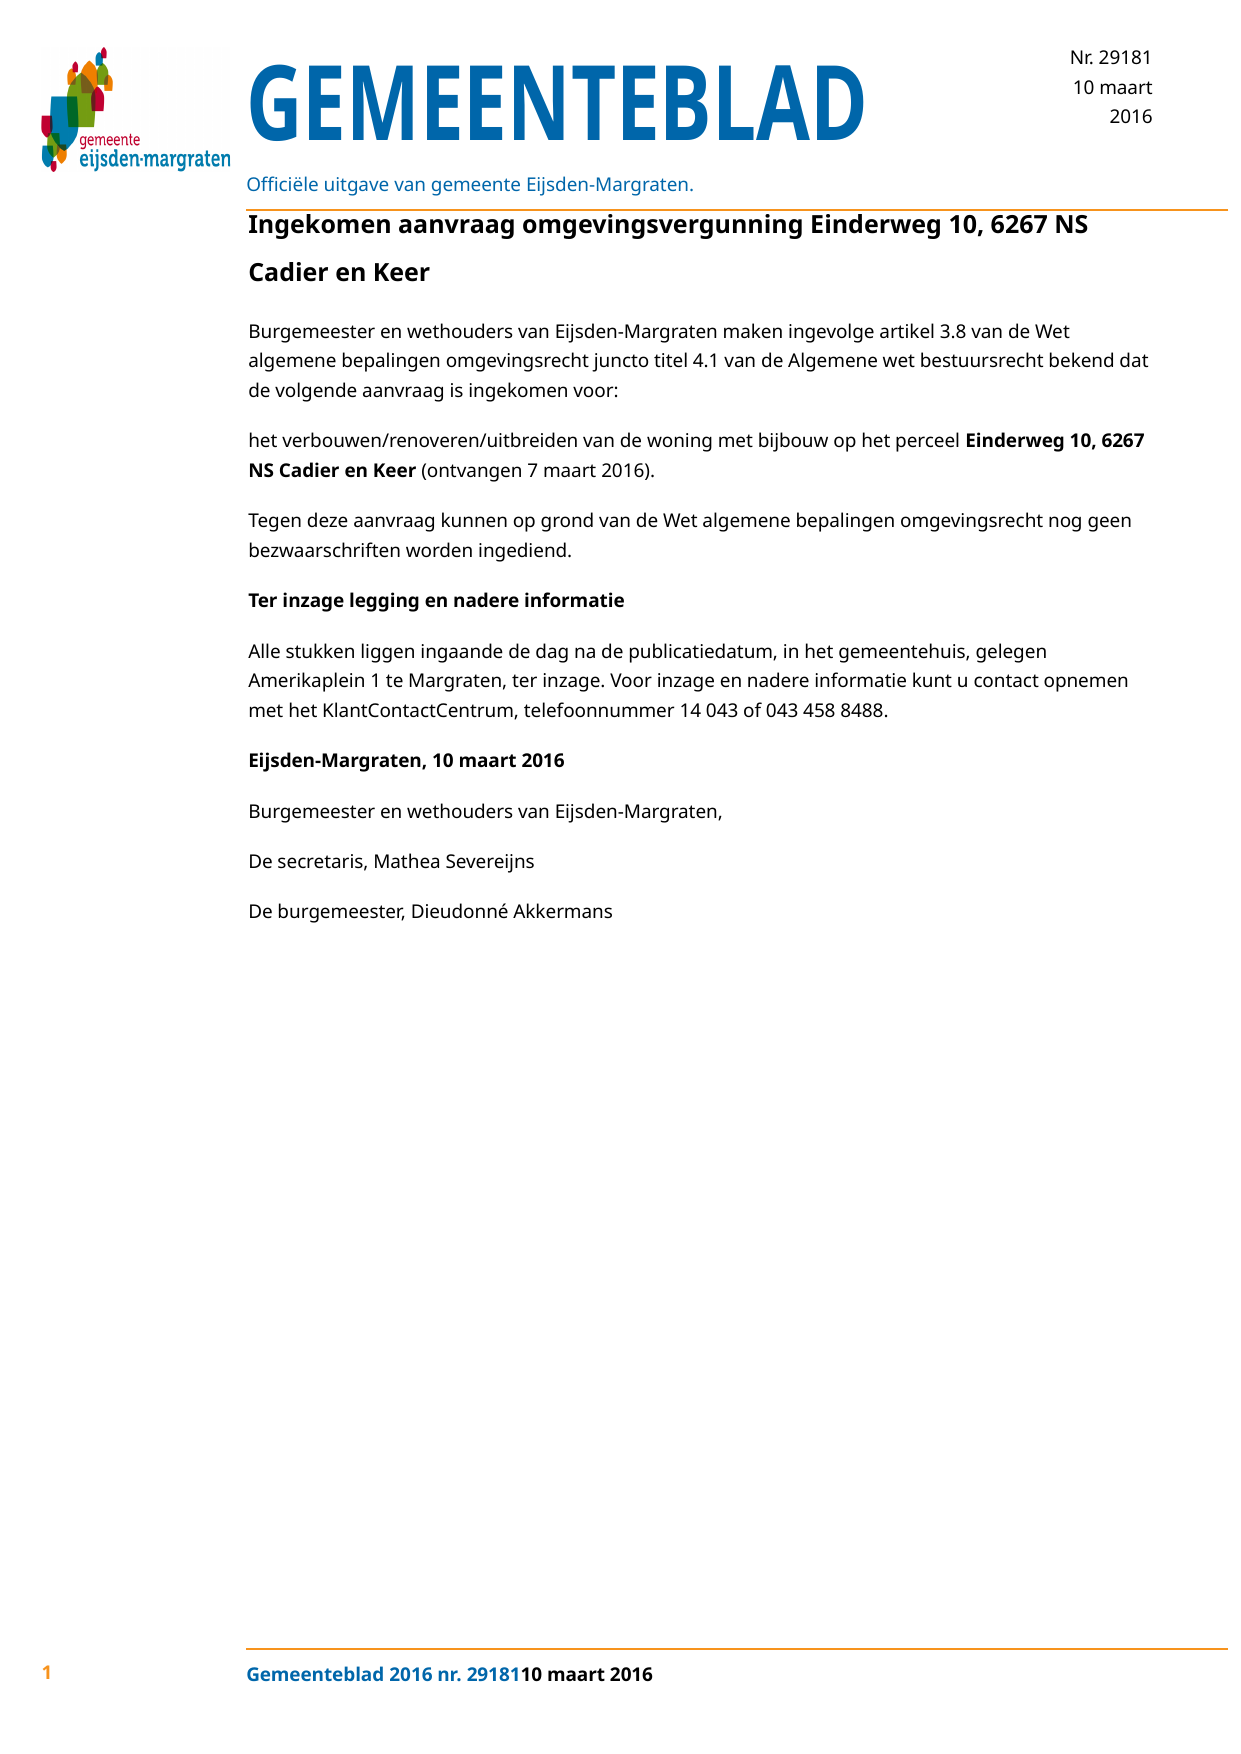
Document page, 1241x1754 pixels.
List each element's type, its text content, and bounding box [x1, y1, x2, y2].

text De burgemeester, Dieudonné Akkermans [248, 899, 1152, 924]
text Tegen deze aanvraag kunnen op grond van de Wet algemene bepalingen omgevingsrecht nog geen bezwaarschriften worden ingediend. [248, 507, 1152, 563]
text Burgemeester en wethouders van Eijsden-Margraten, [248, 798, 1152, 824]
text Alle stukken liggen ingaande de dag na de publicatiedatum, in het gemeentehuis, gelegen Amerikaplein 1 te Margraten, ter inzage. Voor inzage en nadere informatie kunt u contact opnemen met het KlantContactCentrum, telefoonnummer 14 043 of 043 458 8488. [248, 638, 1152, 723]
text Ingekomen aanvraag omgevingsvergunning Einderweg 10, 6267 NS Cadier en Keer [248, 211, 1152, 288]
text De secretaris, Mathea Severeijns [248, 848, 1152, 874]
text Burgemeester en wethouders van Eijsden-Margraten maken ingevolge artikel 3.8 van de Wet algemene bepalingen omgevingsrecht juncto titel 4.1 van de Algemene wet bestuursrecht bekend dat de volgende aanvraag is ingekomen voor: [248, 318, 1152, 403]
text Ter inzage legging en nadere informatie [248, 587, 1152, 613]
text Eijsden-Margraten, 10 maart 2016 [248, 747, 1152, 773]
picture [41, 47, 231, 172]
text het verbouwen/renoveren/uitbreiden van de woning met bijbouw op het perceel Einderweg 10, 6267 NS Cadier en Keer (ontvangen 7 maart 2016). [248, 427, 1152, 483]
